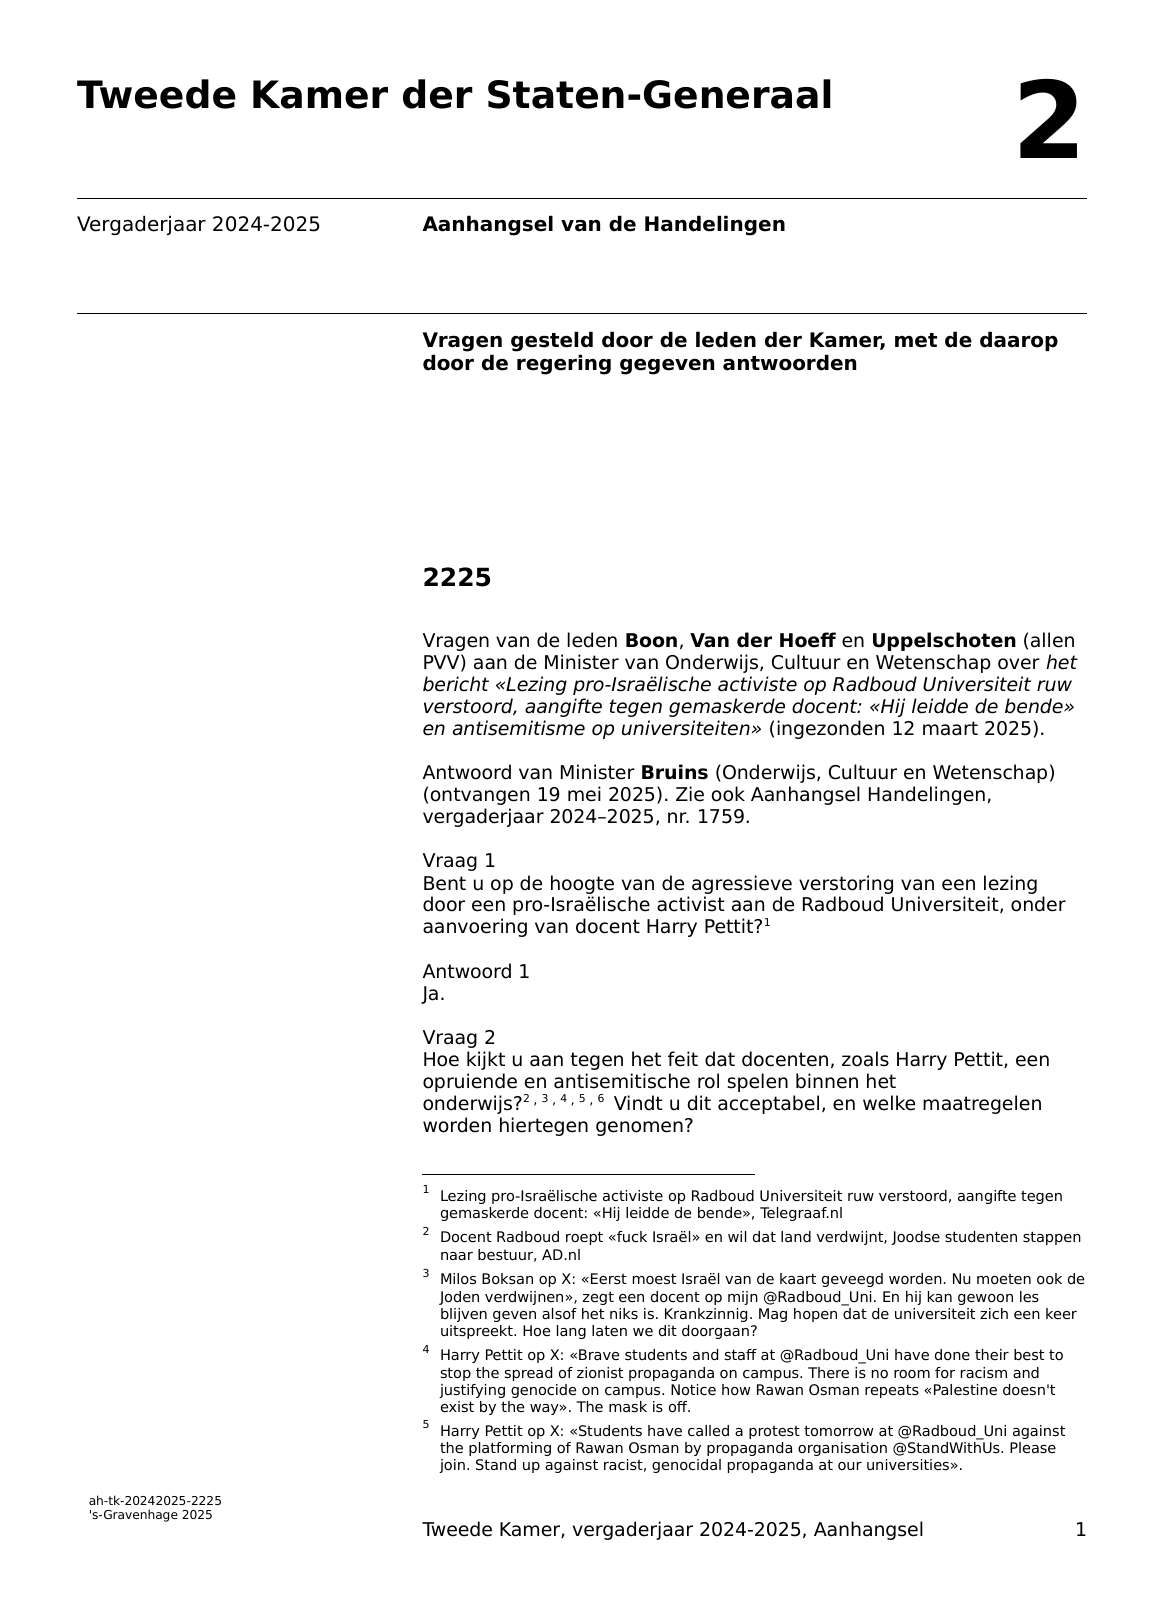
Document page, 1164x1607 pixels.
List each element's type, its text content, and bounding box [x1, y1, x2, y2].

text Vragen van de leden Boon, Van der Hoeff en Uppelschoten (allen PVV) aan de Minister van Onderwijs, Cultuur en Wetenschap over het bericht «Lezing pro-Israëlische activiste op Radboud Universiteit ruw verstoord, aangifte tegen gemaskerde docent: «Hij leidde de bende» en antisemitisme op universiteiten» (ingezonden 12 maart 2025). [422, 630, 1087, 740]
text Ja. [422, 982, 1087, 1004]
table_cell [77, 314, 422, 375]
text 's-Gravenhage 2025 [88, 1508, 323, 1522]
text Bent u op de hoogte van de agressieve verstoring van een lezing door een pro-Israëlische activist aan de Radboud Universiteit, onder aanvoering van docent Harry Pettit? [422, 872, 1087, 938]
text Hoe kijkt u aan tegen het feit dat docenten, zoals Harry Pettit, een opruiende en antisemitische rol spelen binnen het onderwijs?, , , , Vindt u dit acceptabel, en welke maatregelen worden hiertegen genomen? [422, 1049, 1087, 1137]
text Milos Boksan op X: «Eerst moest Israël van de kaart geveegd worden. Nu moeten ook de Joden verdwijnen», zegt een docent op mijn @Radboud_Uni. En hij kan gewoon les blijven geven alsof het niks is. Krankzinnig. Mag hopen dat de universiteit zich een keer uitspreekt. Hoe lang laten we dit doorgaan? [422, 1267, 1087, 1340]
text Antwoord van Minister Bruins (Onderwijs, Cultuur en Wetenschap) (ontvangen 19 mei 2025). Zie ook Aanhangsel Handelingen, vergaderjaar 2024–2025, nr. 1759. [422, 762, 1087, 828]
text Lezing pro-Israëlische activiste op Radboud Universiteit ruw verstoord, aangifte tegen gemaskerde docent: «Hij leidde de bende», Telegraaf.nl [422, 1183, 1087, 1222]
text Antwoord 1 [422, 961, 1087, 982]
table_header Tweede Kamer der Staten-Generaal [77, 59, 886, 198]
text Harry Pettit op X: «Brave students and staff at @Radboud_Uni have done their best to stop the spread of zionist propaganda on campus. There is no room for racism and justifying genocide on campus. Notice how Rawan Osman repeats «Palestine doesn't exist by the way». The mask is off. [422, 1343, 1087, 1416]
table_cell Aanhangsel van de Handelingen [422, 199, 1087, 313]
text 2225 [422, 563, 1087, 592]
table_header 2 [886, 59, 1087, 198]
text Harry Pettit op X: «Students have called a protest tomorrow at @Radboud_Uni against the platforming of Rawan Osman by propaganda organisation @StandWithUs. Please join. Stand up against racist, genocidal propaganda at our universities». [422, 1418, 1087, 1474]
text Docent Radboud roept «fuck Israël» en wil dat land verdwijnt, Joodse studenten stappen naar bestuur, AD.nl [422, 1225, 1087, 1264]
text ah-tk-20242025-2225 [88, 1494, 323, 1508]
table_cell Vragen gesteld door de leden der Kamer, met de daarop door de regering gegeven antwoorden [422, 314, 1087, 375]
text Vraag 2 [422, 1027, 1087, 1049]
table_cell Vergaderjaar 2024-2025 [77, 199, 422, 313]
text Vraag 1 [422, 850, 1087, 872]
